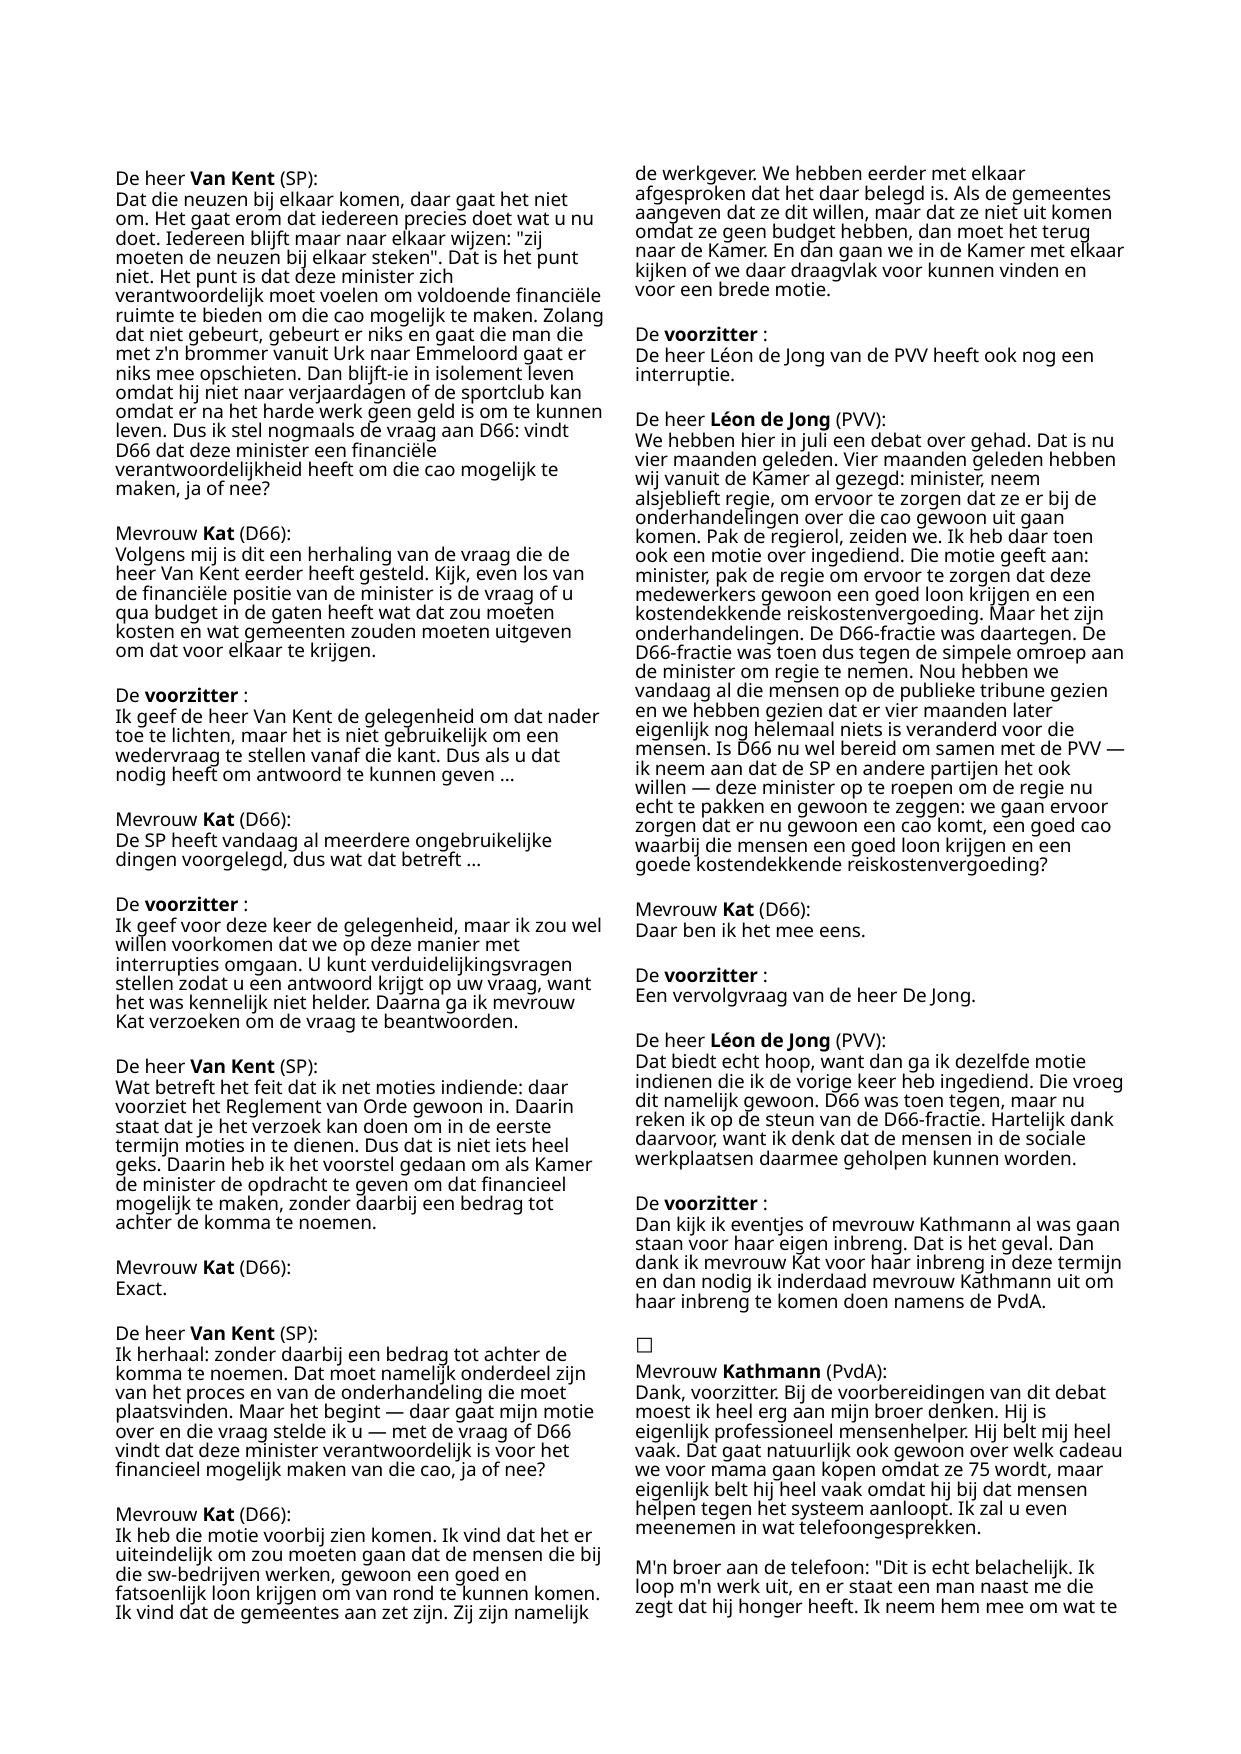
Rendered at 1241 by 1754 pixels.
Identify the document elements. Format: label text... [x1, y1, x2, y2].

text De heer Léon de Jong van de PVV heeft ook nog een interruptie. [635, 347, 1125, 385]
text Dan kijk ik eventjes of mevrouw Kathmann al was gaan staan voor haar eigen inbreng. Dat is het geval. Dan dank ik mevrouw Kat voor haar inbreng in deze termijn en dan nodig ik inderdaad mevrouw Kathmann uit om haar inbreng te komen doen namens de PvdA. [635, 1216, 1125, 1312]
text De voorzitter : [635, 1190, 1125, 1216]
text de werkgever. We hebben eerder met elkaar afgesproken dat het daar belegd is. Als de gemeentes aangeven dat ze dit willen, maar dat ze niet uit komen omdat ze geen budget hebben, dan moet het terug naar de Kamer. En dan gaan we in de Kamer met elkaar kijken of we daar draagvlak voor kunnen vinden en voor een brede motie. [635, 165, 1125, 300]
text De heer Léon de Jong (PVV): [635, 406, 1125, 432]
text Ik herhaal: zonder daarbij een bedrag tot achter de komma te noemen. Dat moet namelijk onderdeel zijn van het proces en van de onderhandeling die moet plaatsvinden. Maar het begint — daar gaat mijn motie over en die vraag stelde ik u — met de vraag of D66 vindt dat deze minister verantwoordelijk is voor het financieel mogelijk maken van die cao, ja of nee? [115, 1346, 605, 1481]
text Ik geef de heer Van Kent de gelegenheid om dat nader toe te lichten, maar het is niet gebruikelijk om een wedervraag te stellen vanaf die kant. Dus als u dat nodig heeft om antwoord te kunnen geven … [115, 708, 605, 785]
text Mevrouw Kat (D66): [115, 520, 605, 546]
text De SP heeft vandaag al meerdere ongebruikelijke dingen voorgelegd, dus wat dat betreft … [115, 832, 605, 870]
text M'n broer aan de telefoon: "Dit is echt belachelijk. Ik loop m'n werk uit, en er staat een man naast me die zegt dat hij honger heeft. Ik neem hem mee om wat te [635, 1559, 1125, 1617]
text De voorzitter : [115, 891, 605, 917]
text Dat die neuzen bij elkaar komen, daar gaat het niet om. Het gaat erom dat iedereen precies doet wat u nu doet. Iedereen blijft maar naar elkaar wijzen: "zij moeten de neuzen bij elkaar steken". Dat is het punt niet. Het punt is dat deze minister zich verantwoordelijk moet voelen om voldoende financiële ruimte te bieden om die cao mogelijk te maken. Zolang dat niet gebeurt, gebeurt er niks en gaat die man die met z'n brommer vanuit Urk naar Emmeloord gaat er niks mee opschieten. Dan blijft-ie in isolement leven omdat hij niet naar verjaardagen of de sportclub kan omdat er na het harde werk geen geld is om te kunnen leven. Dus ik stel nogmaals de vraag aan D66: vindt D66 dat deze minister een financiële verantwoordelijkheid heeft om die cao mogelijk te maken, ja of nee? [115, 191, 605, 499]
text Exact. [115, 1280, 605, 1299]
text Volgens mij is dit een herhaling van de vraag die de heer Van Kent eerder heeft gesteld. Kijk, even los van de financiële positie van de minister is de vraag of u qua budget in de gaten heeft wat dat zou moeten kosten en wat gemeenten zouden moeten uitgeven om dat voor elkaar te krijgen. [115, 546, 605, 662]
text Mevrouw Kat (D66): [115, 1501, 605, 1527]
text Mevrouw Kat (D66): [115, 806, 605, 832]
text Mevrouw Kat (D66): [635, 896, 1125, 922]
text De heer Van Kent (SP): [115, 1053, 605, 1079]
text De voorzitter : [115, 682, 605, 708]
text Daar ben ik het mee eens. [635, 922, 1125, 941]
text De voorzitter : [635, 321, 1125, 347]
text Mevrouw Kat (D66): [115, 1254, 605, 1280]
text De heer Van Kent (SP): [115, 1320, 605, 1346]
text ⬜ [635, 1333, 1125, 1358]
text De heer Van Kent (SP): [115, 165, 605, 191]
text Ik geef voor deze keer de gelegenheid, maar ik zou wel willen voorkomen dat we op deze manier met interrupties omgaan. U kunt verduidelijkingsvragen stellen zodat u een antwoord krijgt op uw vraag, want het was kennelijk niet helder. Daarna ga ik mevrouw Kat verzoeken om de vraag te beantwoorden. [115, 917, 605, 1033]
text Dat biedt echt hoop, want dan ga ik dezelfde motie indienen die ik de vorige keer heb ingediend. Die vroeg dit namelijk gewoon. D66 was toen tegen, maar nu reken ik op de steun van de D66-fractie. Hartelijk dank daarvoor, want ik denk dat de mensen in de sociale werkplaatsen daarmee geholpen kunnen worden. [635, 1053, 1125, 1169]
text Een vervolgvraag van de heer De Jong. [635, 987, 1125, 1007]
text De voorzitter : [635, 962, 1125, 987]
text We hebben hier in juli een debat over gehad. Dat is nu vier maanden geleden. Vier maanden geleden hebben wij vanuit de Kamer al gezegd: minister, neem alsjeblieft regie, om ervoor te zorgen dat ze er bij de onderhandelingen over die cao gewoon uit gaan komen. Pak de regierol, zeiden we. Ik heb daar toen ook een motie over ingediend. Die motie geeft aan: minister, pak de regie om ervoor te zorgen dat deze medewerkers gewoon een goed loon krijgen en een kostendekkende reiskostenvergoeding. Maar het zijn onderhandelingen. De D66-fractie was daartegen. De D66-fractie was toen dus tegen de simpele omroep aan de minister om regie te nemen. Nou hebben we vandaag al die mensen op de publieke tribune gezien en we hebben gezien dat er vier maanden later eigenlijk nog helemaal niets is veranderd voor die mensen. Is D66 nu wel bereid om samen met de PVV — ik neem aan dat de SP en andere partijen het ook willen — deze minister op te roepen om de regie nu echt te pakken en gewoon te zeggen: we gaan ervoor zorgen dat er nu gewoon een cao komt, een goed cao waarbij die mensen een goed loon krijgen en een goede kostendekkende reiskostenvergoeding? [635, 432, 1125, 875]
text Mevrouw Kathmann (PvdA): [635, 1358, 1125, 1384]
text Ik heb die motie voorbij zien komen. Ik vind dat het er uiteindelijk om zou moeten gaan dat de mensen die bij die sw-bedrijven werken, gewoon een goed en fatsoenlijk loon krijgen om van rond te kunnen komen. Ik vind dat de gemeentes aan zet zijn. Zij zijn namelijk [115, 1527, 605, 1623]
text Dank, voorzitter. Bij de voorbereidingen van dit debat moest ik heel erg aan mijn broer denken. Hij is eigenlijk professioneel mensenhelper. Hij belt mij heel vaak. Dat gaat natuurlijk ook gewoon over welk cadeau we voor mama gaan kopen omdat ze 75 wordt, maar eigenlijk belt hij heel vaak omdat hij bij dat mensen helpen tegen het systeem aanloopt. Ik zal u even meenemen in wat telefoongesprekken. [635, 1384, 1125, 1538]
text De heer Léon de Jong (PVV): [635, 1028, 1125, 1053]
text Wat betreft het feit dat ik net moties indiende: daar voorziet het Reglement van Orde gewoon in. Daarin staat dat je het verzoek kan doen om in de eerste termijn moties in te dienen. Dus dat is niet iets heel geks. Daarin heb ik het voorstel gedaan om als Kamer de minister de opdracht te geven om dat financieel mogelijk te maken, zonder daarbij een bedrag tot achter de komma te noemen. [115, 1079, 605, 1233]
